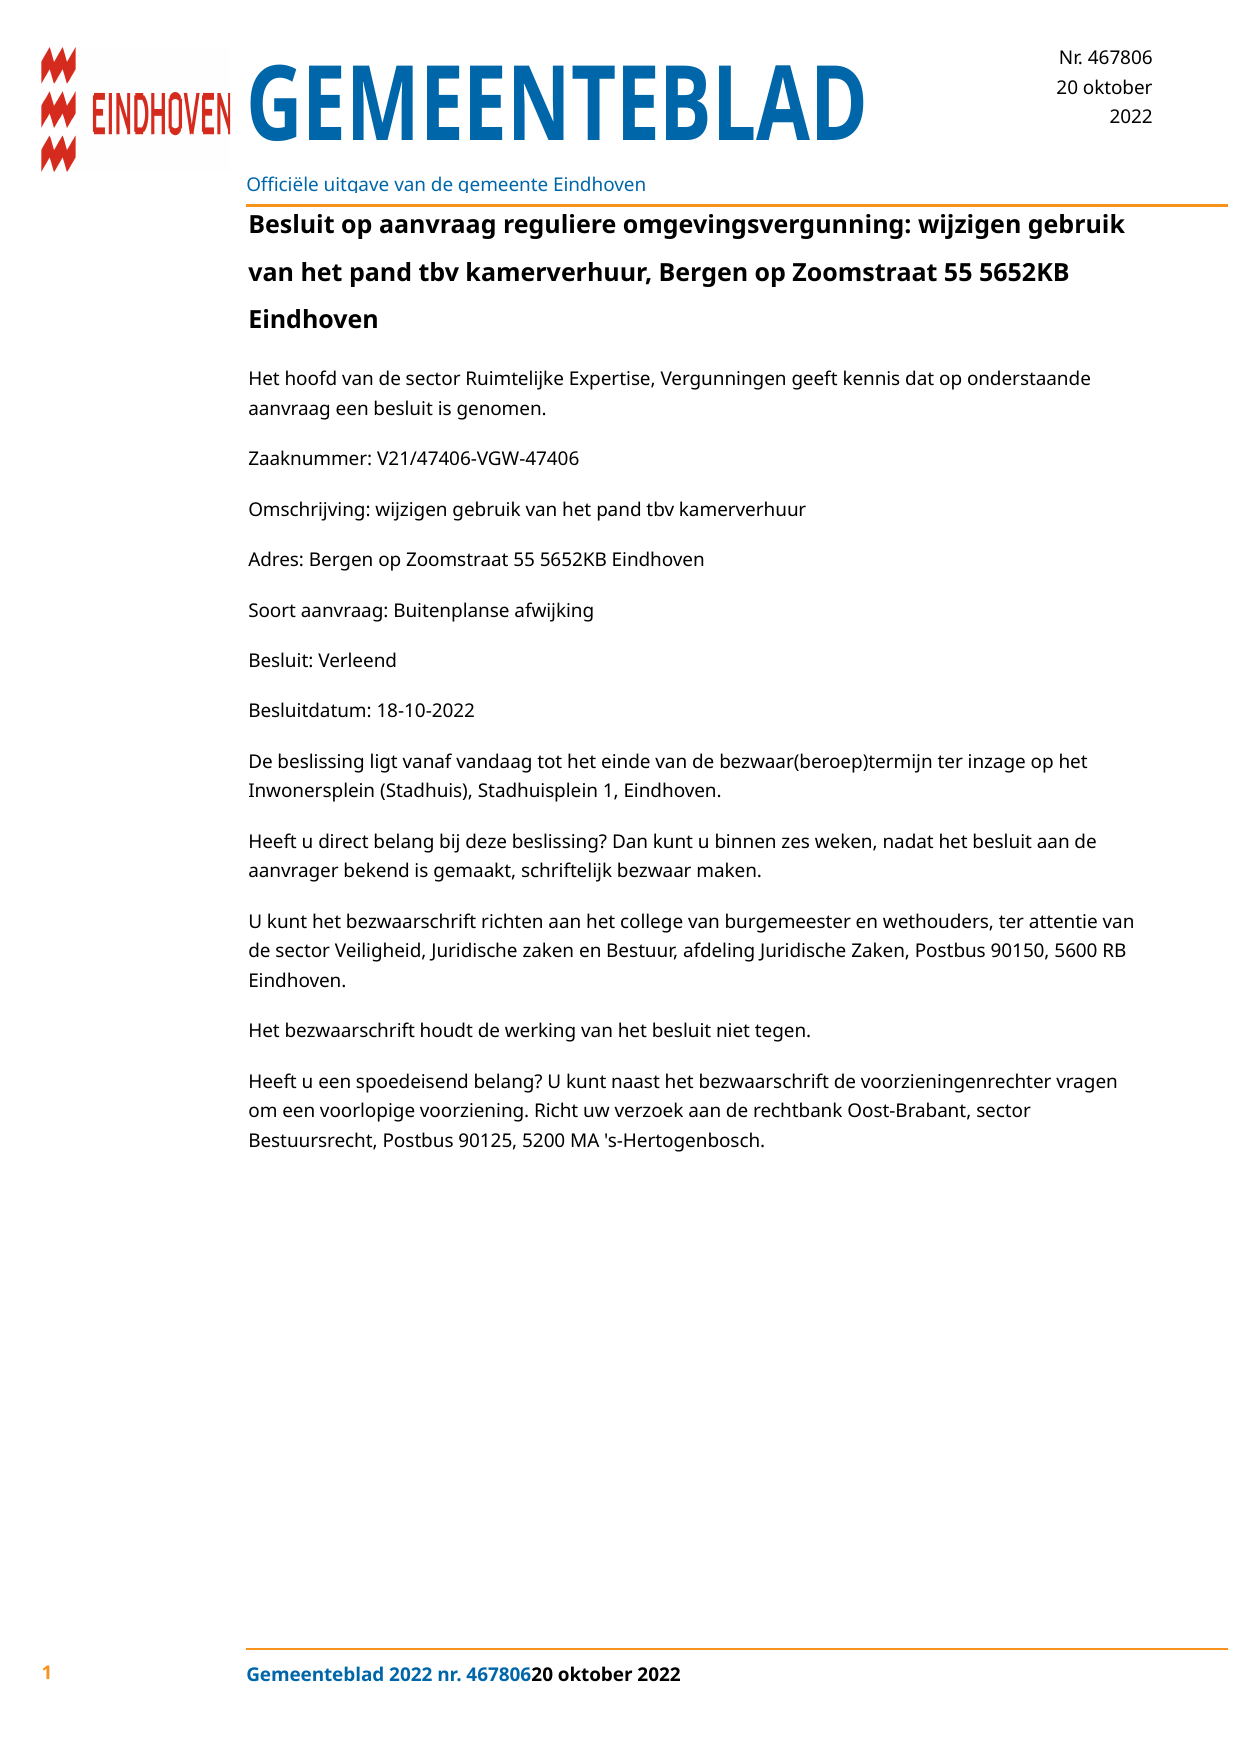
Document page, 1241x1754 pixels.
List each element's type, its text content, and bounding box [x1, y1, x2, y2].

text Soort aanvraag: Buitenplanse afwijking [248, 597, 1152, 622]
text Omschrijving: wijzigen gebruik van het pand tbv kamerverhuur [248, 496, 1152, 522]
text U kunt het bezwaarschrift richten aan het college van burgemeester en wethouders, ter attentie van de sector Veiligheid, Juridische zaken en Bestuur, afdeling Juridische Zaken, Postbus 90150, 5600 RB Eindhoven. [248, 908, 1152, 993]
text Het hoofd van de sector Ruimtelijke Expertise, Vergunningen geeft kennis dat op onderstaande aanvraag een besluit is genomen. [248, 366, 1152, 421]
text Zaaknummer: V21/47406-VGW-47406 [248, 446, 1152, 471]
text Adres: Bergen op Zoomstraat 55 5652KB Eindhoven [248, 546, 1152, 572]
text Heeft u direct belang bij deze beslissing? Dan kunt u binnen zes weken, nadat het besluit aan de aanvrager bekend is gemaakt, schriftelijk bezwaar maken. [248, 828, 1152, 883]
text Besluit: Verleend [248, 647, 1152, 673]
text Het bezwaarschrift houdt de werking van het besluit niet tegen. [248, 1018, 1152, 1043]
text Besluitdatum: 18-10-2022 [248, 698, 1152, 723]
picture [41, 47, 231, 172]
text Besluit op aanvraag reguliere omgevingsvergunning: wijzigen gebruik van het pand tbv kamerverhuur, Bergen op Zoomstraat 55 5652KB Eindhoven [248, 207, 1152, 336]
text Heeft u een spoedeisend belang? U kunt naast het bezwaarschrift de voorzieningenrechter vragen om een voorlopige voorziening. Richt uw verzoek aan de rechtbank Oost-Brabant, sector Bestuursrecht, Postbus 90125, 5200 MA 's-Hertogenbosch. [248, 1068, 1152, 1153]
text De beslissing ligt vanaf vandaag tot het einde van de bezwaar(beroep)termijn ter inzage op het Inwonersplein (Stadhuis), Stadhuisplein 1, Eindhoven. [248, 748, 1152, 803]
